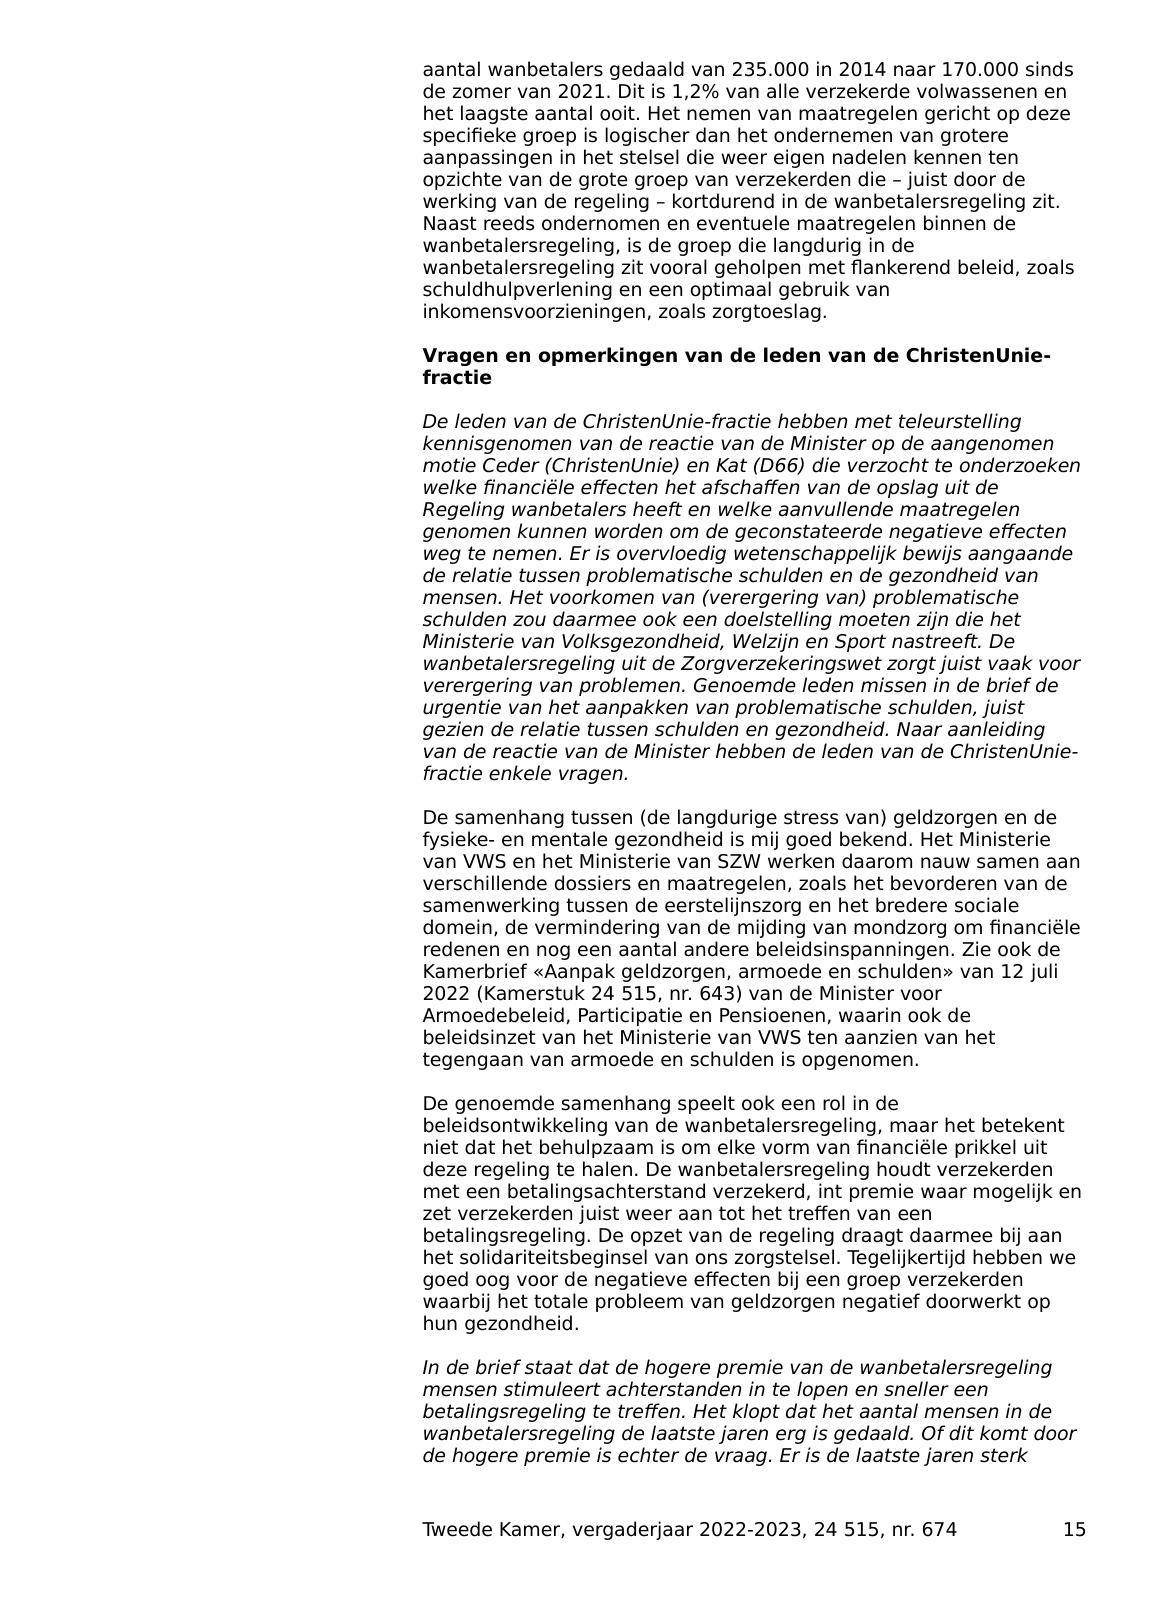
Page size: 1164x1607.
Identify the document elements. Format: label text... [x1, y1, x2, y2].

text aantal wanbetalers gedaald van 235.000 in 2014 naar 170.000 sinds de zomer van 2021. Dit is 1,2% van alle verzekerde volwassenen en het laagste aantal ooit. Het nemen van maatregelen gericht op deze specifieke groep is logischer dan het ondernemen van grotere aanpassingen in het stelsel die weer eigen nadelen kennen ten opzichte van de grote groep van verzekerden die – juist door de werking van de regeling – kortdurend in de wanbetalersregeling zit. Naast reeds ondernomen en eventuele maatregelen binnen de wanbetalersregeling, is de groep die langdurig in de wanbetalersregeling zit vooral geholpen met flankerend beleid, zoals schuldhulpverlening en een optimaal gebruik van inkomensvoorzieningen, zoals zorgtoeslag. [422, 59, 1087, 323]
subtitle Vragen en opmerkingen van de leden van de ChristenUnie-fractie [422, 345, 1087, 389]
text De leden van de ChristenUnie-fractie hebben met teleurstelling kennisgenomen van de reactie van de Minister op de aangenomen motie Ceder (ChristenUnie) en Kat (D66) die verzocht te onderzoeken welke financiële effecten het afschaffen van de opslag uit de Regeling wanbetalers heeft en welke aanvullende maatregelen genomen kunnen worden om de geconstateerde negatieve effecten weg te nemen. Er is overvloedig wetenschappelijk bewijs aangaande de relatie tussen problematische schulden en de gezondheid van mensen. Het voorkomen van (verergering van) problematische schulden zou daarmee ook een doelstelling moeten zijn die het Ministerie van Volksgezondheid, Welzijn en Sport nastreeft. De wanbetalersregeling uit de Zorgverzekeringswet zorgt juist vaak voor verergering van problemen. Genoemde leden missen in de brief de urgentie van het aanpakken van problematische schulden, juist gezien de relatie tussen schulden en gezondheid. Naar aanleiding van de reactie van de Minister hebben de leden van de ChristenUnie-fractie enkele vragen. [422, 411, 1087, 785]
text De samenhang tussen (de langdurige stress van) geldzorgen en de fysieke- en mentale gezondheid is mij goed bekend. Het Ministerie van VWS en het Ministerie van SZW werken daarom nauw samen aan verschillende dossiers en maatregelen, zoals het bevorderen van de samenwerking tussen de eerstelijnszorg en het bredere sociale domein, de vermindering van de mijding van mondzorg om financiële redenen en nog een aantal andere beleidsinspanningen. Zie ook de Kamerbrief «Aanpak geldzorgen, armoede en schulden» van 12 juli 2022 (Kamerstuk 24 515, nr. 643) van de Minister voor Armoedebeleid, Participatie en Pensioenen, waarin ook de beleidsinzet van het Ministerie van VWS ten aanzien van het tegengaan van armoede en schulden is opgenomen. [422, 807, 1087, 1071]
text In de brief staat dat de hogere premie van de wanbetalersregeling mensen stimuleert achterstanden in te lopen en sneller een betalingsregeling te treffen. Het klopt dat het aantal mensen in de wanbetalersregeling de laatste jaren erg is gedaald. Of dit komt door de hogere premie is echter de vraag. Er is de laatste jaren sterk [422, 1357, 1087, 1467]
text De genoemde samenhang speelt ook een rol in de beleidsontwikkeling van de wanbetalersregeling, maar het betekent niet dat het behulpzaam is om elke vorm van financiële prikkel uit deze regeling te halen. De wanbetalersregeling houdt verzekerden met een betalingsachterstand verzekerd, int premie waar mogelijk en zet verzekerden juist weer aan tot het treffen van een betalingsregeling. De opzet van de regeling draagt daarmee bij aan het solidariteitsbeginsel van ons zorgstelsel. Tegelijkertijd hebben we goed oog voor de negatieve effecten bij een groep verzekerden waarbij het totale probleem van geldzorgen negatief doorwerkt op hun gezondheid. [422, 1093, 1087, 1335]
